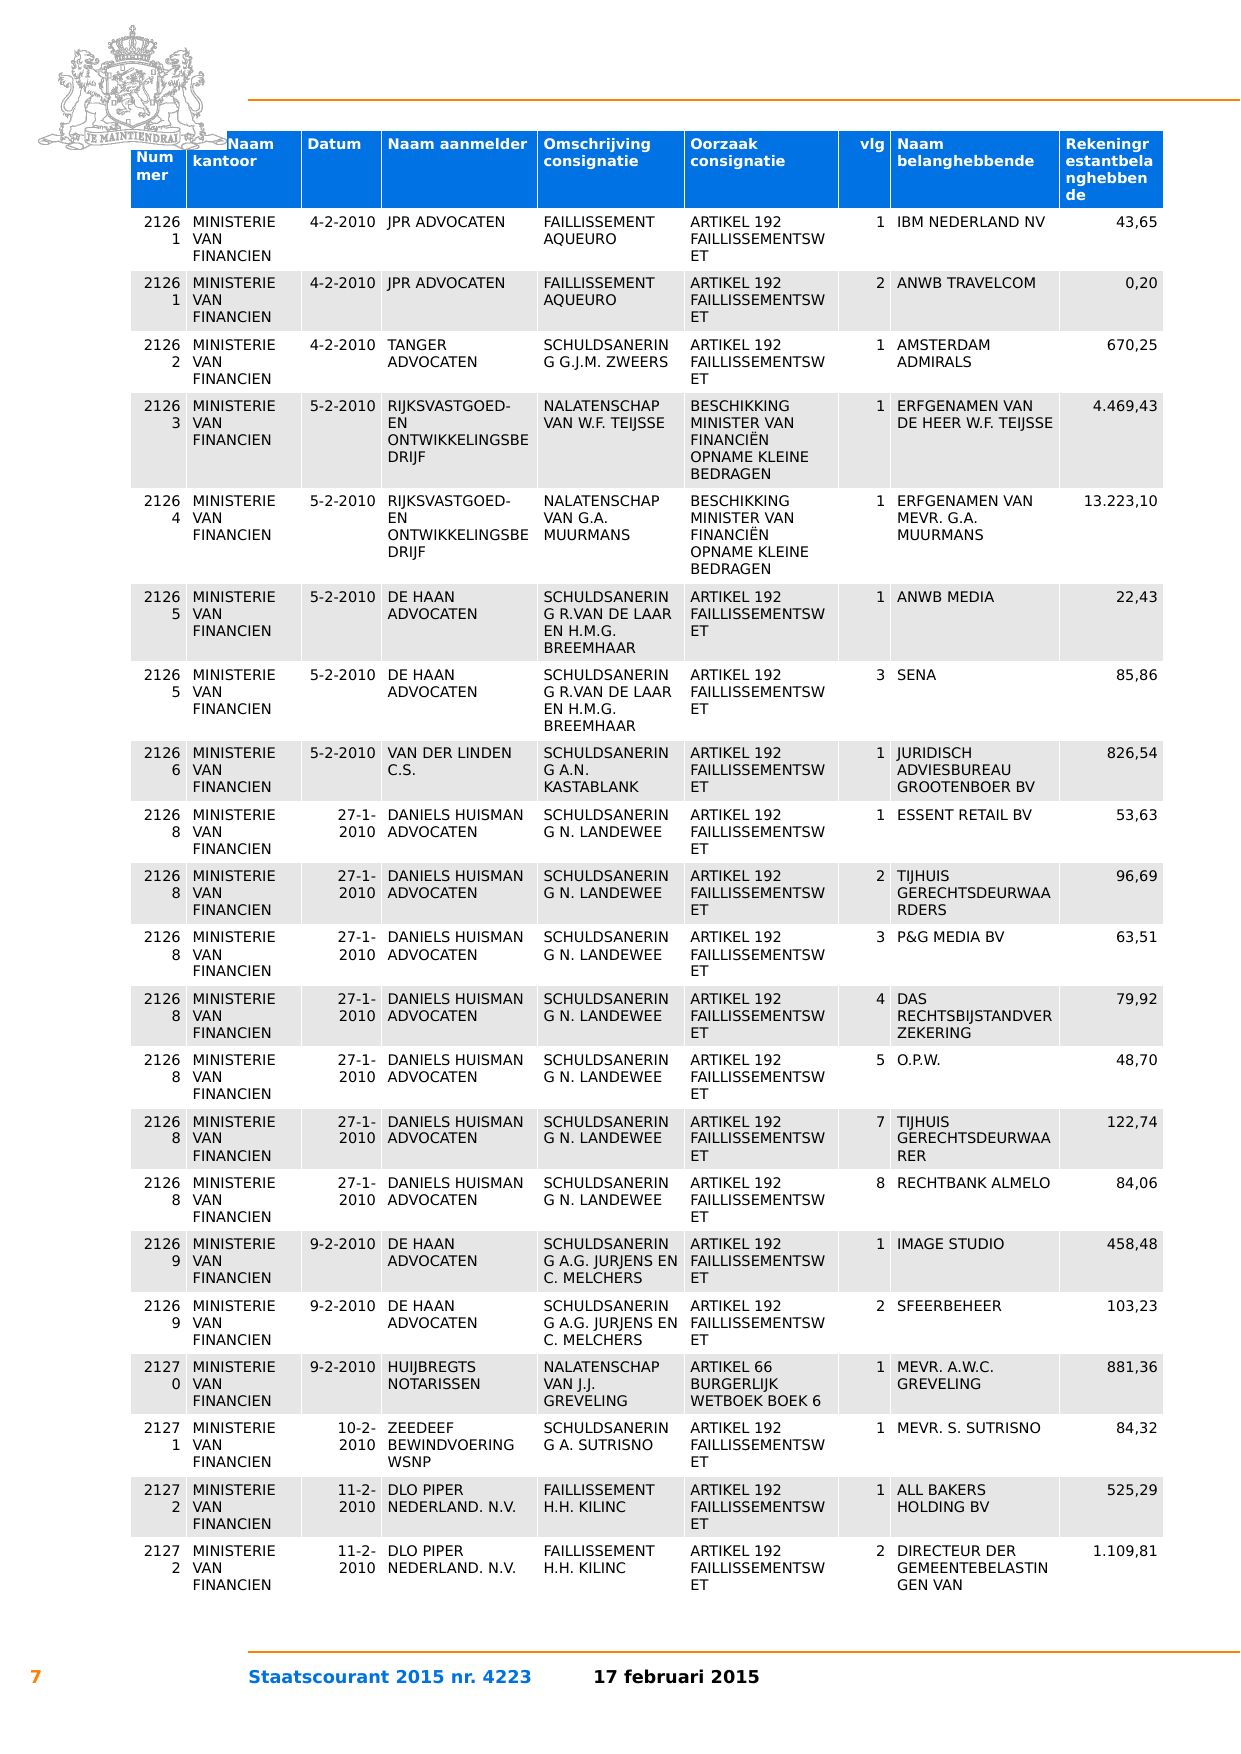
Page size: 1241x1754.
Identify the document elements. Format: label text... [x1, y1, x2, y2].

table_cell 5-2-2010 [302, 662, 381, 739]
table_cell NALATENSCHAP VAN G.A. MUURMANS [538, 489, 684, 583]
table_cell MINISTERIE VAN FINANCIEN [187, 802, 301, 862]
table_cell 1 [839, 1231, 890, 1292]
table_cell 21272 [131, 1538, 186, 1598]
table_cell BESCHIKKING MINISTER VAN FINANCIËN OPNAME KLEINE BEDRAGEN [685, 393, 838, 488]
table_cell 4-2-2010 [302, 209, 381, 269]
table_cell 5 [839, 1048, 890, 1108]
table_cell ARTIKEL 192 FAILLISSEMENTSWET [685, 332, 838, 392]
table_cell MINISTERIE VAN FINANCIEN [187, 925, 301, 985]
table_cell 21263 [131, 393, 186, 488]
table_cell MINISTERIE VAN FINANCIEN [187, 1354, 301, 1414]
table_cell 122,74 [1060, 1109, 1163, 1169]
table_cell 21261 [131, 209, 186, 269]
table_cell SCHULDSANERING N. LANDEWEE [538, 1109, 684, 1169]
table_cell ARTIKEL 192 FAILLISSEMENTSWET [685, 802, 838, 862]
table_cell DANIELS HUISMAN ADVOCATEN [382, 1170, 537, 1230]
table_cell 5-2-2010 [302, 489, 381, 583]
table_cell 458,48 [1060, 1231, 1163, 1292]
table_cell 84,06 [1060, 1170, 1163, 1230]
table_cell MINISTERIE VAN FINANCIEN [187, 584, 301, 661]
table_cell 1 [839, 332, 890, 392]
table_cell 3 [839, 925, 890, 985]
table_cell ANWB MEDIA [891, 584, 1059, 661]
table_cell 1 [839, 1477, 890, 1537]
table_cell 27-1-2010 [302, 863, 381, 924]
table_cell ARTIKEL 192 FAILLISSEMENTSWET [685, 1416, 838, 1476]
table_cell MINISTERIE VAN FINANCIEN [187, 662, 301, 739]
table_cell 2 [839, 271, 890, 331]
table_cell 21268 [131, 1048, 186, 1108]
table_cell ARTIKEL 192 FAILLISSEMENTSWET [685, 584, 838, 661]
table_cell 4.469,43 [1060, 393, 1163, 488]
table_cell 84,32 [1060, 1416, 1163, 1476]
table_cell 27-1-2010 [302, 802, 381, 862]
table_cell DAS RECHTSBIJSTANDVERZEKERING [891, 986, 1059, 1046]
table_header Nummer [131, 150, 186, 208]
table_cell 1 [839, 741, 890, 801]
table_cell 826,54 [1060, 741, 1163, 801]
table_cell DE HAAN ADVOCATEN [382, 584, 537, 661]
table_cell ARTIKEL 192 FAILLISSEMENTSWET [685, 1231, 838, 1292]
table_cell RIJKSVASTGOED- EN ONTWIKKELINGSBEDRIJF [382, 489, 537, 583]
table_cell 5-2-2010 [302, 393, 381, 488]
table_cell 525,29 [1060, 1477, 1163, 1537]
table_cell 21268 [131, 863, 186, 924]
table_cell SFEERBEHEER [891, 1293, 1059, 1353]
table_cell JPR ADVOCATEN [382, 209, 537, 269]
table_cell SCHULDSANERING A. SUTRISNO [538, 1416, 684, 1476]
table_cell SCHULDSANERING N. LANDEWEE [538, 1048, 684, 1108]
table_cell 21268 [131, 802, 186, 862]
table_cell 27-1-2010 [302, 925, 381, 985]
table_cell FAILLISSEMENT H.H. KILINC [538, 1477, 684, 1537]
table_cell 1 [839, 584, 890, 661]
table_cell 1 [839, 489, 890, 583]
table_cell MINISTERIE VAN FINANCIEN [187, 1477, 301, 1537]
table_cell 4 [839, 986, 890, 1046]
table_cell 22,43 [1060, 584, 1163, 661]
table_cell 21269 [131, 1293, 186, 1353]
table_cell MEVR. S. SUTRISNO [891, 1416, 1059, 1476]
table_cell MINISTERIE VAN FINANCIEN [187, 863, 301, 924]
table_cell RECHTBANK ALMELO [891, 1170, 1059, 1230]
picture [38, 25, 227, 150]
table_header Naam kantoor [187, 131, 301, 208]
table_cell ARTIKEL 192 FAILLISSEMENTSWET [685, 863, 838, 924]
table_cell AMSTERDAM ADMIRALS [891, 332, 1059, 392]
table_cell 4-2-2010 [302, 332, 381, 392]
table_cell MINISTERIE VAN FINANCIEN [187, 209, 301, 269]
table_cell 9-2-2010 [302, 1293, 381, 1353]
table_cell SCHULDSANERING A.N. KASTABLANK [538, 741, 684, 801]
table_cell ARTIKEL 66 BURGERLIJK WETBOEK BOEK 6 [685, 1354, 838, 1414]
table_cell MINISTERIE VAN FINANCIEN [187, 986, 301, 1046]
table_cell JURIDISCH ADVIESBUREAU GROOTENBOER BV [891, 741, 1059, 801]
table_cell HUIJBREGTS NOTARISSEN [382, 1354, 537, 1414]
table_cell 9-2-2010 [302, 1354, 381, 1414]
table_cell 5-2-2010 [302, 741, 381, 801]
table_cell 21268 [131, 986, 186, 1046]
table_cell 103,23 [1060, 1293, 1163, 1353]
table_cell 1 [839, 209, 890, 269]
table_cell 53,63 [1060, 802, 1163, 862]
table_cell 21265 [131, 662, 186, 739]
table_cell 1 [839, 393, 890, 488]
table_cell 0,20 [1060, 271, 1163, 331]
table_cell IBM NEDERLAND NV [891, 209, 1059, 269]
table_cell 48,70 [1060, 1048, 1163, 1108]
table_cell 63,51 [1060, 925, 1163, 985]
table_cell DE HAAN ADVOCATEN [382, 1231, 537, 1292]
table_cell 2 [839, 1538, 890, 1598]
table_cell ALL BAKERS HOLDING BV [891, 1477, 1059, 1537]
table_cell RIJKSVASTGOED- EN ONTWIKKELINGSBEDRIJF [382, 393, 537, 488]
table_header Omschrijving consignatie [538, 131, 684, 208]
table_header Naam aanmelder [382, 131, 537, 208]
table_cell MINISTERIE VAN FINANCIEN [187, 741, 301, 801]
table_cell 9-2-2010 [302, 1231, 381, 1292]
table_cell ANWB TRAVELCOM [891, 271, 1059, 331]
table_cell SCHULDSANERING N. LANDEWEE [538, 925, 684, 985]
table_cell ARTIKEL 192 FAILLISSEMENTSWET [685, 1293, 838, 1353]
table_cell ARTIKEL 192 FAILLISSEMENTSWET [685, 1109, 838, 1169]
table_cell ARTIKEL 192 FAILLISSEMENTSWET [685, 1048, 838, 1108]
table_header Datum [302, 131, 381, 208]
table_cell SCHULDSANERING A.G. JURJENS EN C. MELCHERS [538, 1293, 684, 1353]
table_cell NALATENSCHAP VAN W.F. TEIJSSE [538, 393, 684, 488]
table_cell 13.223,10 [1060, 489, 1163, 583]
table_cell BESCHIKKING MINISTER VAN FINANCIËN OPNAME KLEINE BEDRAGEN [685, 489, 838, 583]
table_cell FAILLISSEMENT H.H. KILINC [538, 1538, 684, 1598]
table_cell 1 [839, 1416, 890, 1476]
table_cell 21268 [131, 1109, 186, 1169]
table_cell JPR ADVOCATEN [382, 271, 537, 331]
table_cell SCHULDSANERING R.VAN DE LAAR EN H.M.G. BREEMHAAR [538, 584, 684, 661]
table_cell 881,36 [1060, 1354, 1163, 1414]
table_cell IMAGE STUDIO [891, 1231, 1059, 1292]
table_cell TIJHUIS GERECHTSDEURWAARER [891, 1109, 1059, 1169]
table_cell 27-1-2010 [302, 986, 381, 1046]
table_cell ERFGENAMEN VAN DE HEER W.F. TEIJSSE [891, 393, 1059, 488]
table_cell ARTIKEL 192 FAILLISSEMENTSWET [685, 662, 838, 739]
table_cell DLO PIPER NEDERLAND. N.V. [382, 1538, 537, 1598]
table_cell DIRECTEUR DER GEMEENTEBELASTINGEN VAN [891, 1538, 1059, 1598]
table_cell 21265 [131, 584, 186, 661]
table_cell 79,92 [1060, 986, 1163, 1046]
table_cell 11-2-2010 [302, 1538, 381, 1598]
table_header Naam belanghebbende [891, 131, 1059, 208]
table_cell P&G MEDIA BV [891, 925, 1059, 985]
table_cell SCHULDSANERING A.G. JURJENS EN C. MELCHERS [538, 1231, 684, 1292]
table_cell ZEEDEEF BEWINDVOERING WSNP [382, 1416, 537, 1476]
table_cell DANIELS HUISMAN ADVOCATEN [382, 1109, 537, 1169]
table_cell FAILLISSEMENT AQUEURO [538, 271, 684, 331]
table_cell DE HAAN ADVOCATEN [382, 1293, 537, 1353]
table_cell ARTIKEL 192 FAILLISSEMENTSWET [685, 1538, 838, 1598]
table_header vlg [839, 131, 890, 208]
table_cell 21266 [131, 741, 186, 801]
table_cell ARTIKEL 192 FAILLISSEMENTSWET [685, 1477, 838, 1537]
table_cell SCHULDSANERING N. LANDEWEE [538, 986, 684, 1046]
table_cell FAILLISSEMENT AQUEURO [538, 209, 684, 269]
table_cell MINISTERIE VAN FINANCIEN [187, 1109, 301, 1169]
table_cell MINISTERIE VAN FINANCIEN [187, 1231, 301, 1292]
table_cell SCHULDSANERING N. LANDEWEE [538, 863, 684, 924]
table_cell 21272 [131, 1477, 186, 1537]
table_cell ERFGENAMEN VAN MEVR. G.A. MUURMANS [891, 489, 1059, 583]
table_cell ARTIKEL 192 FAILLISSEMENTSWET [685, 925, 838, 985]
table_cell ESSENT RETAIL BV [891, 802, 1059, 862]
table_cell 2 [839, 1293, 890, 1353]
table_cell ARTIKEL 192 FAILLISSEMENTSWET [685, 986, 838, 1046]
table_cell 21270 [131, 1354, 186, 1414]
table_cell 21262 [131, 332, 186, 392]
table_cell DE HAAN ADVOCATEN [382, 662, 537, 739]
table_cell 27-1-2010 [302, 1170, 381, 1230]
table_cell SENA [891, 662, 1059, 739]
table_cell 21264 [131, 489, 186, 583]
table_cell TANGER ADVOCATEN [382, 332, 537, 392]
table_cell TIJHUIS GERECHTSDEURWAARDERS [891, 863, 1059, 924]
table_cell SCHULDSANERING R.VAN DE LAAR EN H.M.G. BREEMHAAR [538, 662, 684, 739]
table_cell 4-2-2010 [302, 271, 381, 331]
table_cell MINISTERIE VAN FINANCIEN [187, 1416, 301, 1476]
table_cell 27-1-2010 [302, 1048, 381, 1108]
table_cell 5-2-2010 [302, 584, 381, 661]
table_cell 670,25 [1060, 332, 1163, 392]
table_cell SCHULDSANERING G.J.M. ZWEERS [538, 332, 684, 392]
table_cell 1 [839, 802, 890, 862]
table_cell 96,69 [1060, 863, 1163, 924]
table_cell DANIELS HUISMAN ADVOCATEN [382, 863, 537, 924]
table_cell SCHULDSANERING N. LANDEWEE [538, 1170, 684, 1230]
table_cell 21268 [131, 1170, 186, 1230]
table_cell 10-2-2010 [302, 1416, 381, 1476]
table_cell 8 [839, 1170, 890, 1230]
table_cell ARTIKEL 192 FAILLISSEMENTSWET [685, 209, 838, 269]
table_cell 43,65 [1060, 209, 1163, 269]
table_header Rekeningrestantbelanghebbende [1060, 131, 1163, 208]
table_cell DANIELS HUISMAN ADVOCATEN [382, 925, 537, 985]
table_cell VAN DER LINDEN C.S. [382, 741, 537, 801]
table_cell MINISTERIE VAN FINANCIEN [187, 393, 301, 488]
table_cell MINISTERIE VAN FINANCIEN [187, 1538, 301, 1598]
table_cell DLO PIPER NEDERLAND. N.V. [382, 1477, 537, 1537]
table_cell ARTIKEL 192 FAILLISSEMENTSWET [685, 741, 838, 801]
table_header Oorzaak consignatie [685, 131, 838, 208]
table_cell 11-2-2010 [302, 1477, 381, 1537]
table_cell MEVR. A.W.C. GREVELING [891, 1354, 1059, 1414]
table_cell SCHULDSANERING N. LANDEWEE [538, 802, 684, 862]
table_cell 21269 [131, 1231, 186, 1292]
table_cell 3 [839, 662, 890, 739]
table_cell 1.109,81 [1060, 1538, 1163, 1598]
table_cell 21261 [131, 271, 186, 331]
table_cell ARTIKEL 192 FAILLISSEMENTSWET [685, 1170, 838, 1230]
table_cell 21271 [131, 1416, 186, 1476]
table_cell ARTIKEL 192 FAILLISSEMENTSWET [685, 271, 838, 331]
table_cell NALATENSCHAP VAN J.J. GREVELING [538, 1354, 684, 1414]
table_cell MINISTERIE VAN FINANCIEN [187, 271, 301, 331]
table_cell MINISTERIE VAN FINANCIEN [187, 1293, 301, 1353]
table_cell MINISTERIE VAN FINANCIEN [187, 332, 301, 392]
table_cell 21268 [131, 925, 186, 985]
table_cell DANIELS HUISMAN ADVOCATEN [382, 1048, 537, 1108]
table_cell 2 [839, 863, 890, 924]
table_cell MINISTERIE VAN FINANCIEN [187, 1170, 301, 1230]
table_cell MINISTERIE VAN FINANCIEN [187, 1048, 301, 1108]
table_cell DANIELS HUISMAN ADVOCATEN [382, 802, 537, 862]
table_cell MINISTERIE VAN FINANCIEN [187, 489, 301, 583]
table_cell O.P.W. [891, 1048, 1059, 1108]
table_cell DANIELS HUISMAN ADVOCATEN [382, 986, 537, 1046]
table_cell 1 [839, 1354, 890, 1414]
table_cell 7 [839, 1109, 890, 1169]
table_cell 27-1-2010 [302, 1109, 381, 1169]
table_cell 85,86 [1060, 662, 1163, 739]
